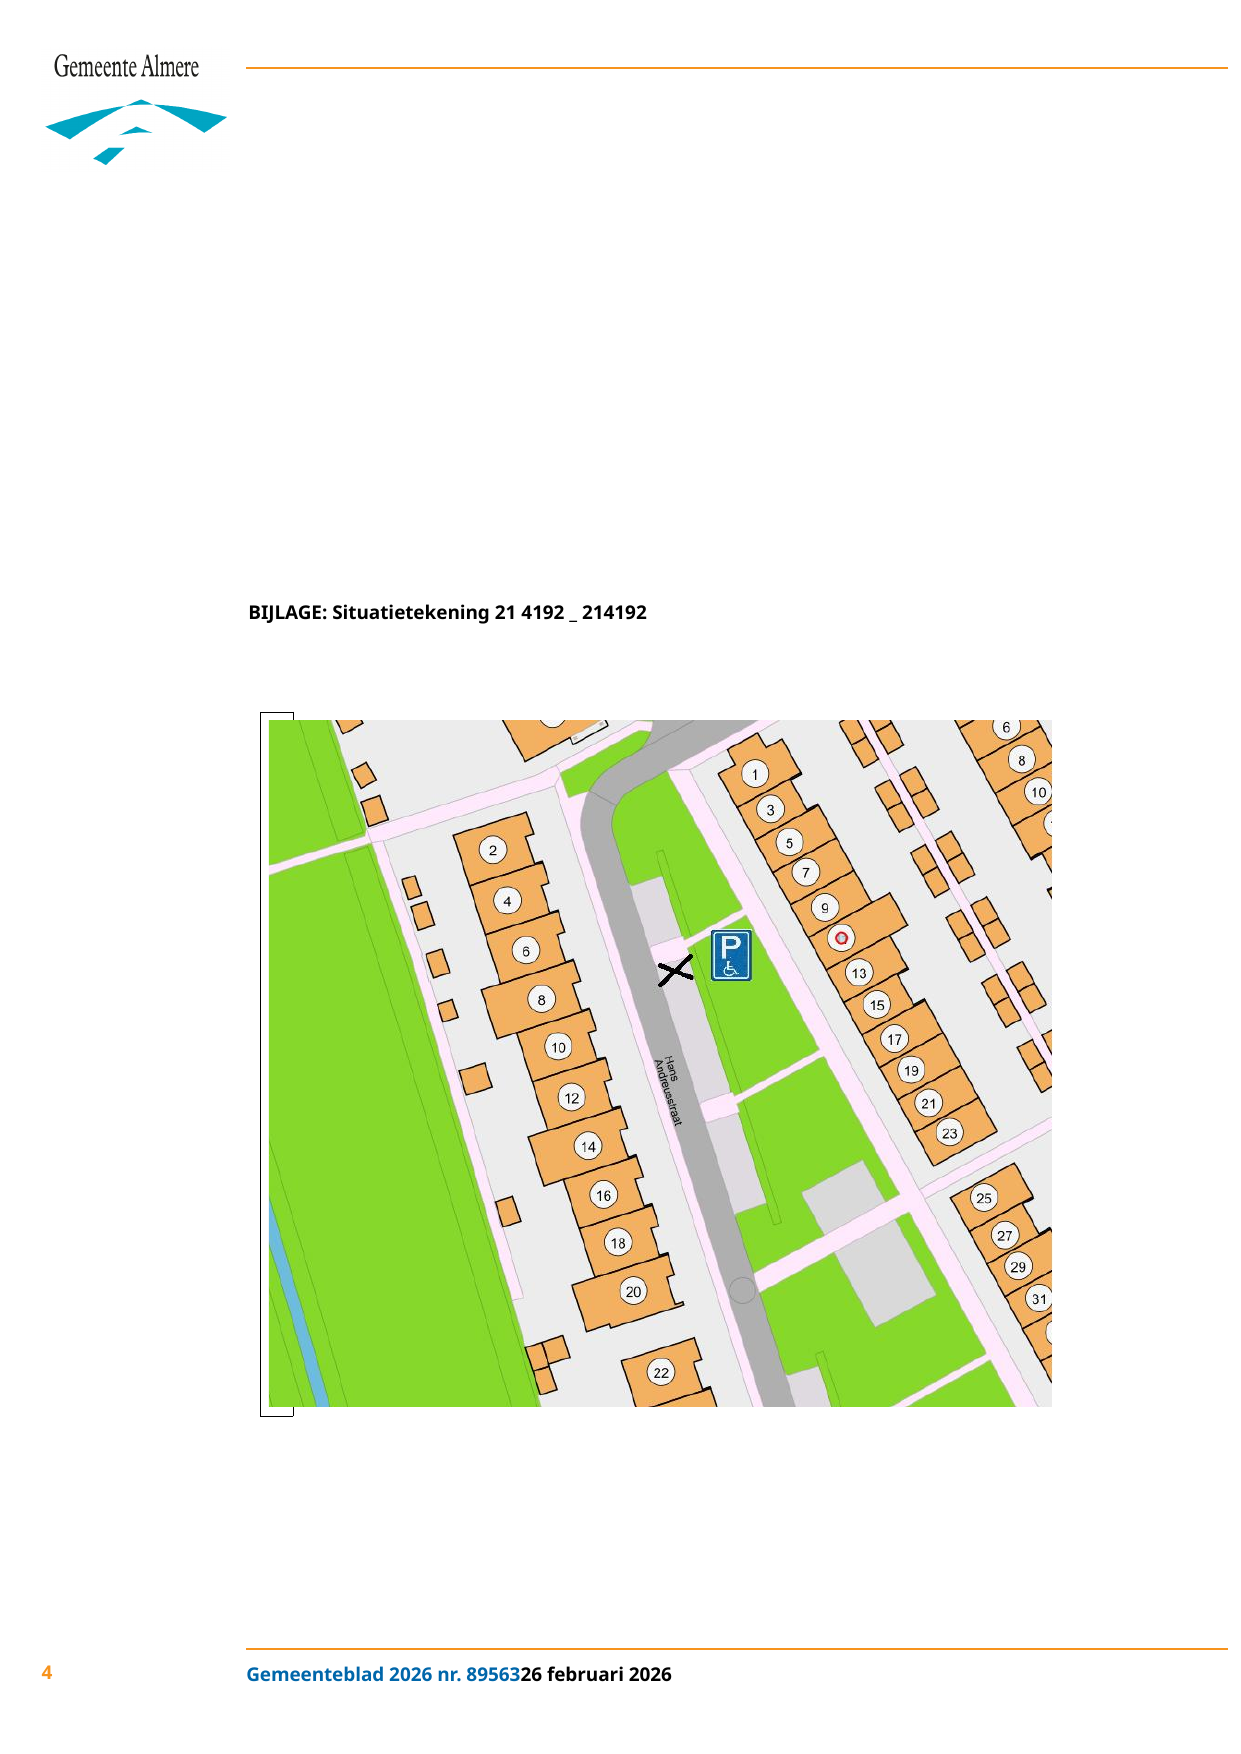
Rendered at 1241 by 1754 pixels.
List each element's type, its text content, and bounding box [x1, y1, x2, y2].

picture [41, 47, 231, 172]
text BIJLAGE: Situatietekening 21 4192 _ 214192 [248, 599, 1152, 625]
picture [268, 720, 1118, 1407]
